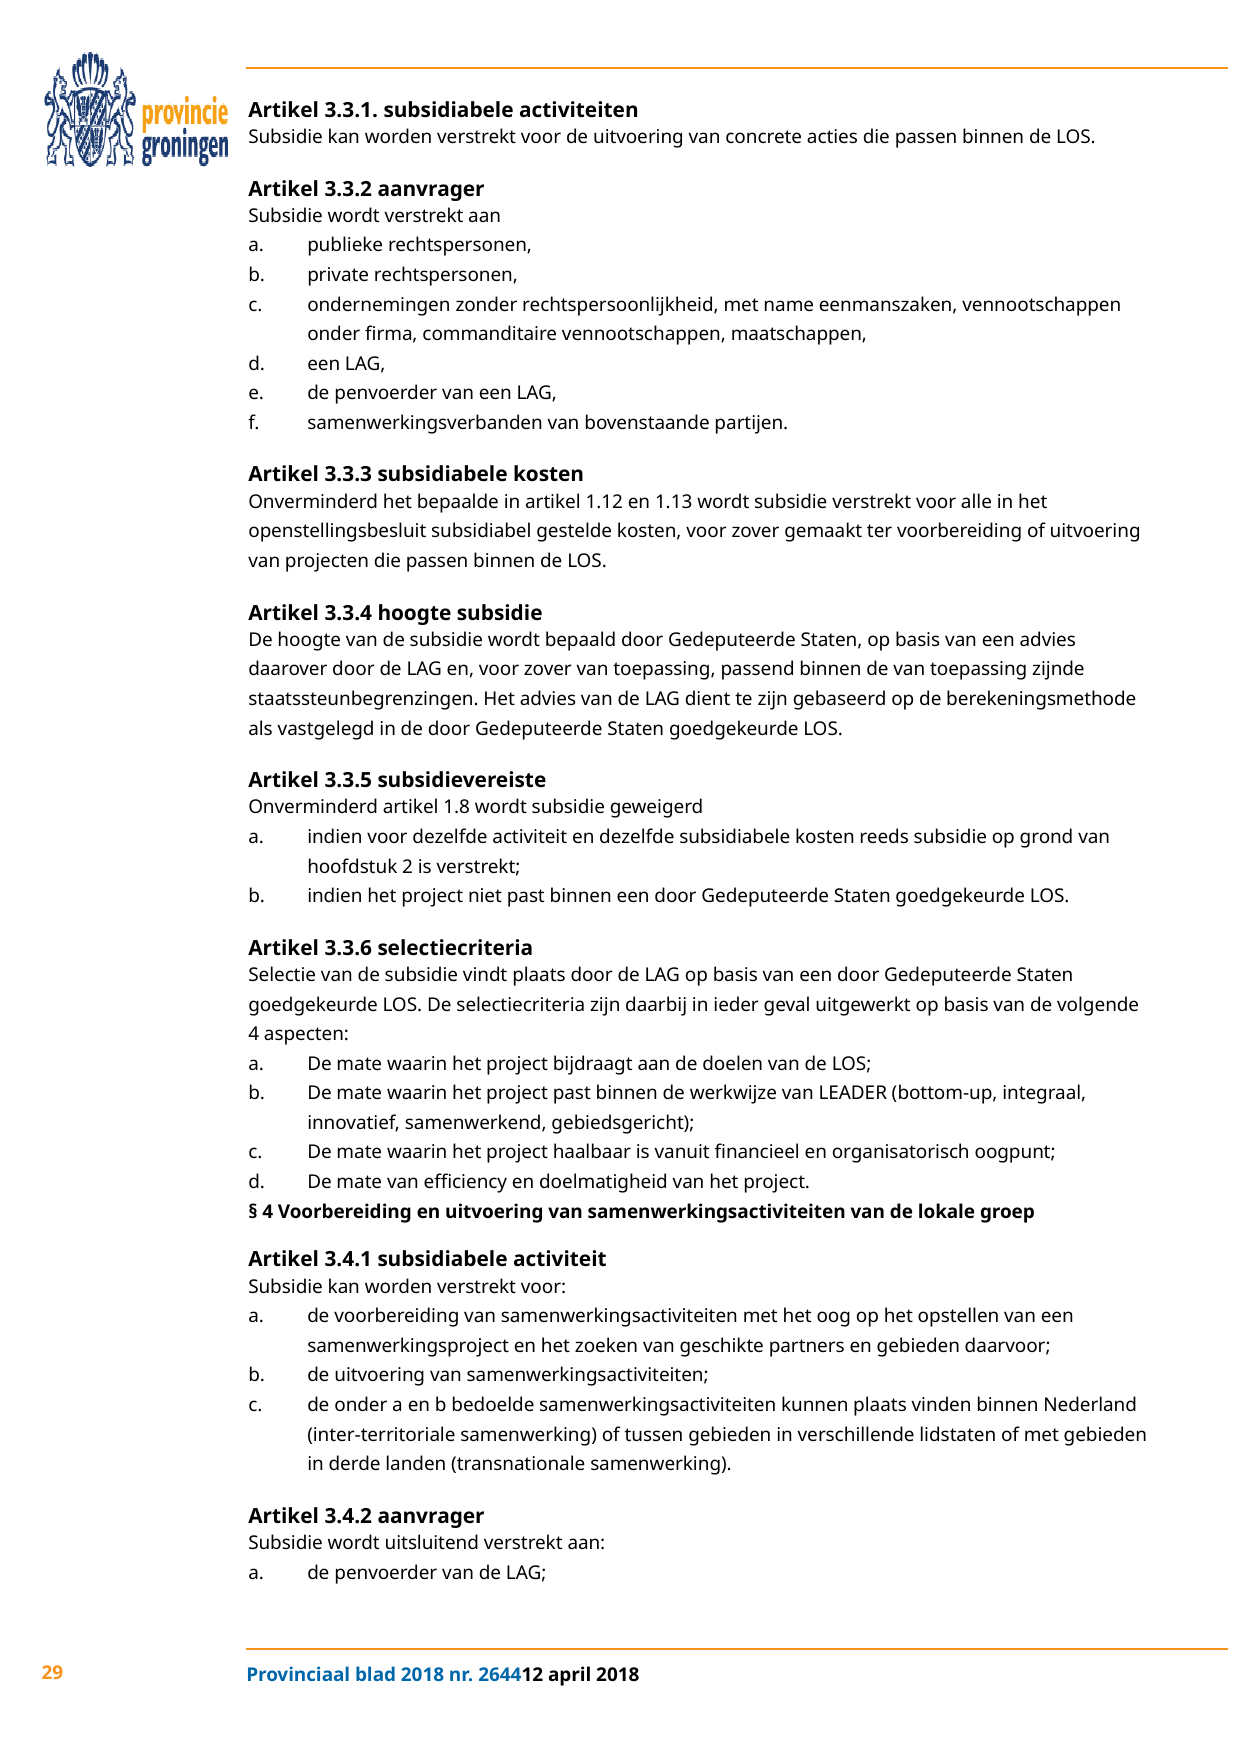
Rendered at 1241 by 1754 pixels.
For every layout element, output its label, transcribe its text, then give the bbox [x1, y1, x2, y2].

text § 4 Voorbereiding en uitvoering van samenwerkingsactiviteiten van de lokale groep [248, 1198, 1152, 1224]
text Artikel 3.3.2 aanvrager [248, 174, 1152, 202]
list De mate waarin het project bijdraagt aan de doelen van de LOS; [248, 1050, 1152, 1076]
text Artikel 3.3.5 subsidievereiste [248, 765, 1152, 794]
list De mate van efficiency en doelmatigheid van het project. [248, 1168, 1152, 1194]
text Artikel 3.3.3 subsidiabele kosten [248, 459, 1152, 488]
list De mate waarin het project haalbaar is vanuit financieel en organisatorisch oogpunt; [248, 1139, 1152, 1164]
list private rechtspersonen, [248, 261, 1152, 287]
text De hoogte van de subsidie wordt bepaald door Gedeputeerde Staten, op basis van een advies daarover door de LAG en, voor zover van toepassing, passend binnen de van toepassing zijnde staatssteunbegrenzingen. Het advies van de LAG dient te zijn gebaseerd op de berekeningsmethode als vastgelegd in de door Gedeputeerde Staten goedgekeurde LOS. [248, 626, 1152, 741]
picture [41, 47, 231, 172]
list De mate waarin het project past binnen de werkwijze van LEADER (bottom-up, integraal, innovatief, samenwerkend, gebiedsgericht); [248, 1079, 1152, 1135]
text Subsidie wordt verstrekt aan [248, 202, 1152, 228]
text Onverminderd het bepaalde in artikel 1.12 en 1.13 wordt subsidie verstrekt voor alle in het openstellingsbesluit subsidiabel gestelde kosten, voor zover gemaakt ter voorbereiding of uitvoering van projecten die passen binnen de LOS. [248, 488, 1152, 573]
text Artikel 3.3.1. subsidiabele activiteiten [248, 95, 1152, 123]
text Subsidie wordt uitsluitend verstrekt aan: [248, 1529, 1152, 1555]
list een LAG, [248, 350, 1152, 376]
text Subsidie kan worden verstrekt voor: [248, 1273, 1152, 1299]
list de voorbereiding van samenwerkingsactiviteiten met het oog op het opstellen van een samenwerkingsproject en het zoeken van geschikte partners en gebieden daarvoor; [248, 1302, 1152, 1358]
text Artikel 3.3.6 selectiecriteria [248, 933, 1152, 961]
text Subsidie kan worden verstrekt voor de uitvoering van concrete acties die passen binnen de LOS. [248, 123, 1152, 149]
list publieke rechtspersonen, [248, 232, 1152, 257]
list indien het project niet past binnen een door Gedeputeerde Staten goedgekeurde LOS. [248, 882, 1152, 908]
text Artikel 3.3.4 hoogte subsidie [248, 598, 1152, 626]
list de onder a en b bedoelde samenwerkingsactiviteiten kunnen plaats vinden binnen Nederland (inter-territoriale samenwerking) of tussen gebieden in verschillende lidstaten of met gebieden in derde landen (transnationale samenwerking). [248, 1391, 1152, 1476]
text Artikel 3.4.1 subsidiabele activiteit [248, 1244, 1152, 1273]
list de uitvoering van samenwerkingsactiviteiten; [248, 1362, 1152, 1387]
text Selectie van de subsidie vindt plaats door de LAG op basis van een door Gedeputeerde Staten goedgekeurde LOS. De selectiecriteria zijn daarbij in ieder geval uitgewerkt op basis van de volgende 4 aspecten: [248, 961, 1152, 1046]
list indien voor dezelfde activiteit en dezelfde subsidiabele kosten reeds subsidie op grond van hoofdstuk 2 is verstrekt; [248, 823, 1152, 878]
text Artikel 3.4.2 aanvrager [248, 1501, 1152, 1529]
text Onverminderd artikel 1.8 wordt subsidie geweigerd [248, 794, 1152, 819]
list ondernemingen zonder rechtspersoonlijkheid, met name eenmanszaken, vennootschappen onder firma, commanditaire vennootschappen, maatschappen, [248, 291, 1152, 346]
list samenwerkingsverbanden van bovenstaande partijen. [248, 409, 1152, 435]
list de penvoerder van de LAG; [248, 1559, 1152, 1584]
list de penvoerder van een LAG, [248, 379, 1152, 405]
